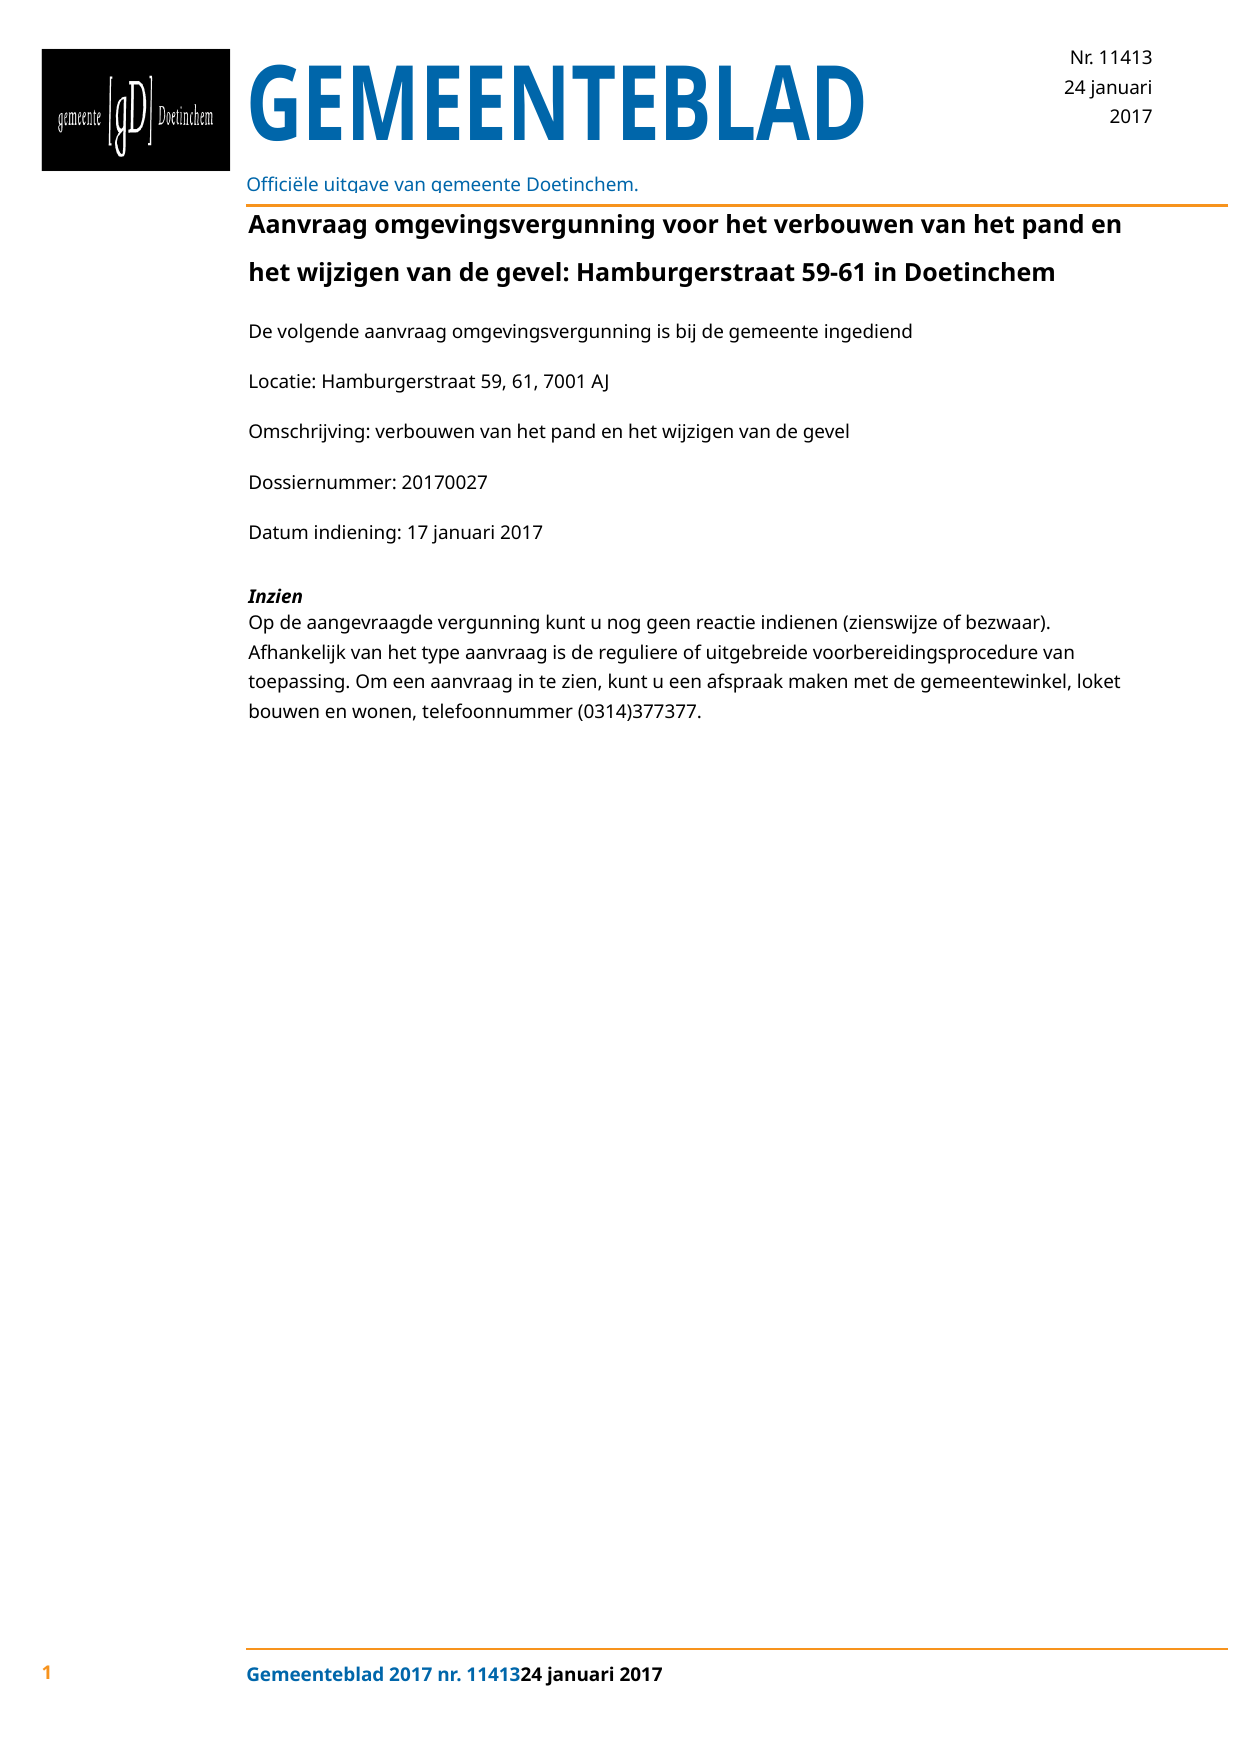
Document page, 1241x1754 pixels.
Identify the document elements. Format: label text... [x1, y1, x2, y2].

text Op de aangevraagde vergunning kunt u nog geen reactie indienen (zienswijze of bezwaar). Afhankelijk van het type aanvraag is de reguliere of uitgebreide voorbereidingsprocedure van toepassing. Om een aanvraag in te zien, kunt u een afspraak maken met de gemeentewinkel, loket bouwen en wonen, telefoonnummer (0314)377377. [248, 609, 1152, 724]
text De volgende aanvraag omgevingsvergunning is bij de gemeente ingediend [248, 318, 1152, 344]
text Inzien [248, 583, 1152, 609]
text Omschrijving: verbouwen van het pand en het wijzigen van de gevel [248, 419, 1152, 444]
text Locatie: Hamburgerstraat 59, 61, 7001 AJ [248, 368, 1152, 394]
picture [41, 47, 231, 172]
text Datum indiening: 17 januari 2017 [248, 519, 1152, 545]
text Dossiernummer: 20170027 [248, 469, 1152, 495]
text Aanvraag omgevingsvergunning voor het verbouwen van het pand en het wijzigen van de gevel: Hamburgerstraat 59-61 in Doetinchem [248, 207, 1152, 288]
